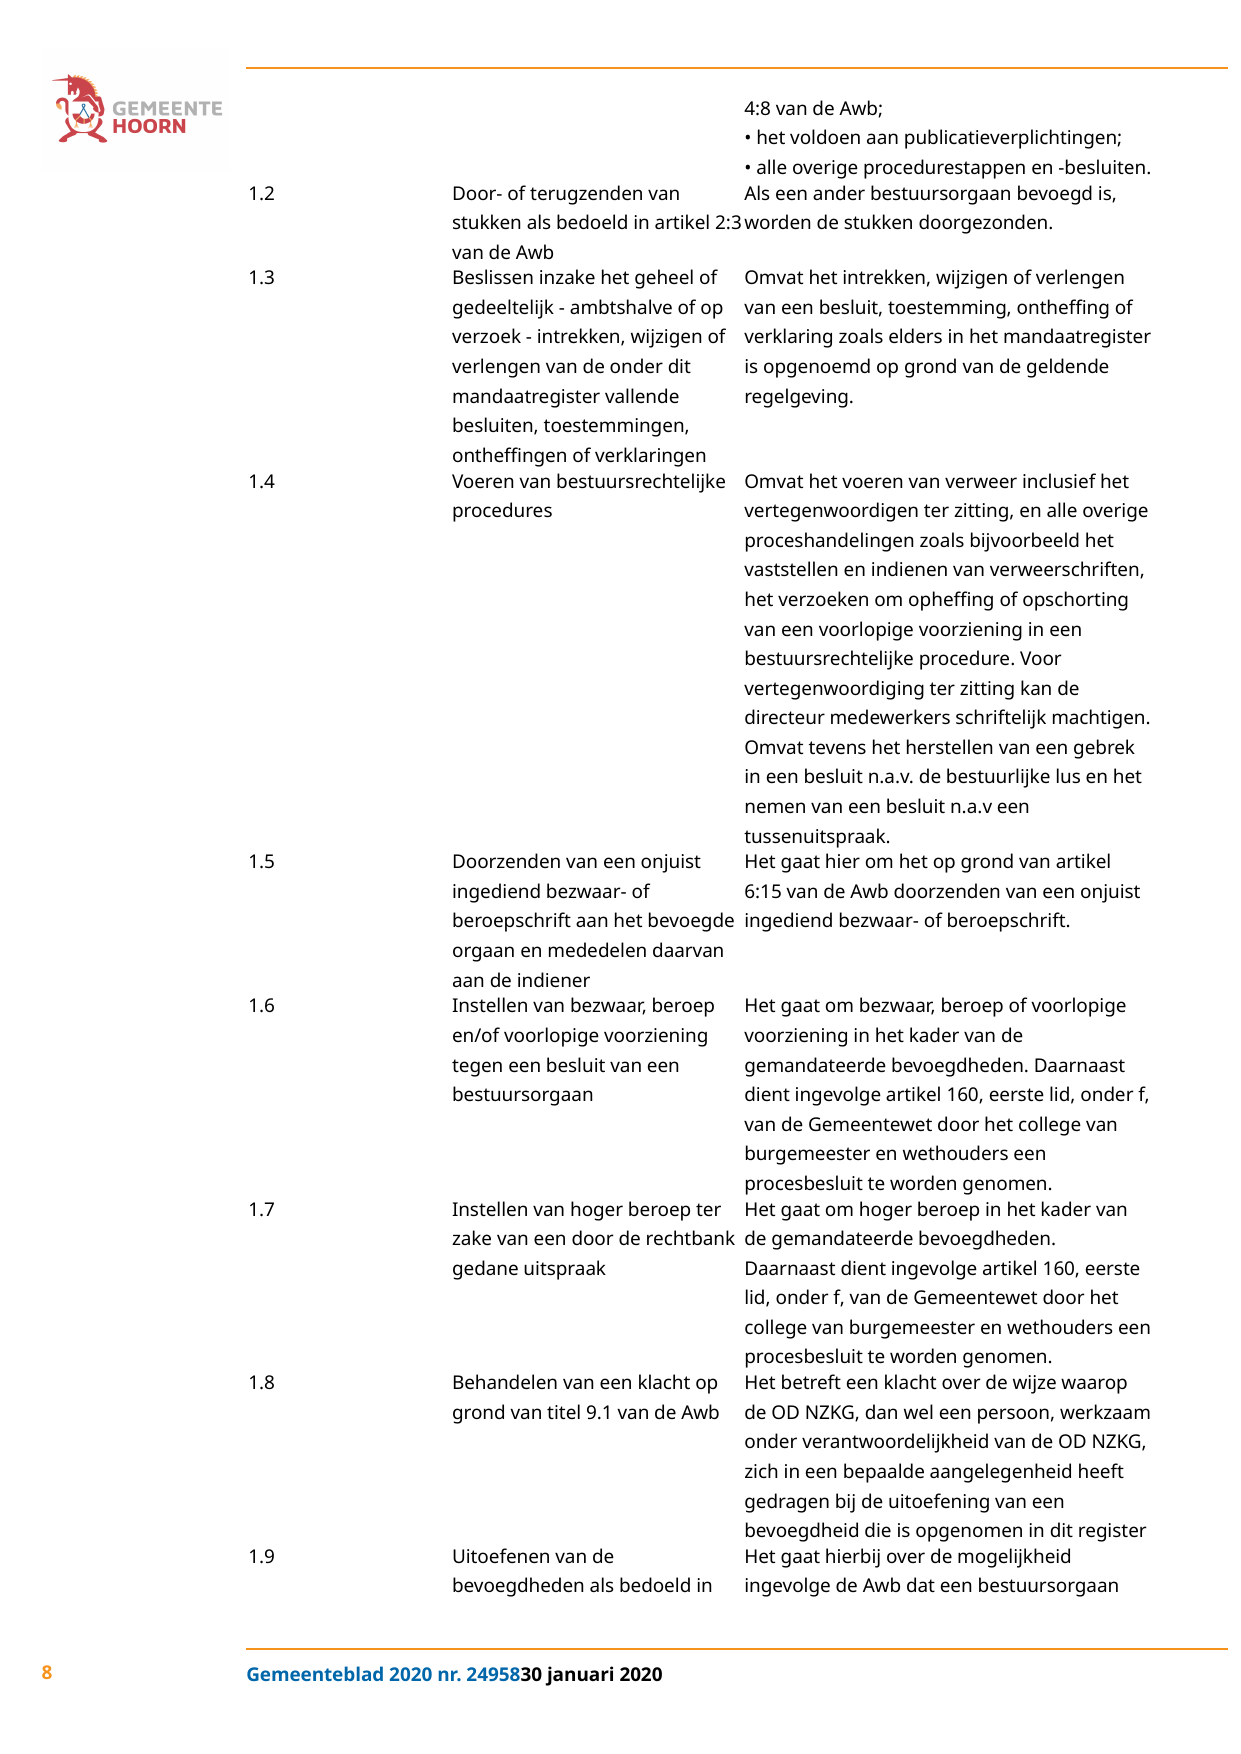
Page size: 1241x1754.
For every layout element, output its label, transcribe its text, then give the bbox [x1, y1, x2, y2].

table_cell 4:8 van de Awb; • het voldoen aan publicatieverplichtingen; • alle overige procedurestappen en -besluiten. [744, 95, 1152, 180]
table_cell Het gaat om bezwaar, beroep of voorlopige voorziening in het kader van de gemandateerde bevoegdheden. Daarnaast dient ingevolge artikel 160, eerste lid, onder f, van de Gemeentewet door het college van burgemeester en wethouders een procesbesluit te worden genomen. [744, 993, 1152, 1196]
table_cell Het gaat om hoger beroep in het kader van de gemandateerde bevoegdheden. Daarnaast dient ingevolge artikel 160, eerste lid, onder f, van de Gemeentewet door het college van burgemeester en wethouders een procesbesluit te worden genomen. [744, 1196, 1152, 1369]
table_cell 1.2 [248, 180, 452, 264]
table_cell Voeren van bestuursrechtelijke procedures [452, 468, 744, 848]
table_cell 1.7 [248, 1196, 452, 1369]
table_cell 1.8 [248, 1370, 452, 1543]
table_cell Door- of terugzenden van stukken als bedoeld in artikel 2:3 van de Awb [452, 180, 744, 264]
table_cell Omvat het voeren van verweer inclusief het vertegenwoordigen ter zitting, en alle overige proceshandelingen zoals bijvoorbeeld het vaststellen en indienen van verweerschriften, het verzoeken om opheffing of opschorting van een voorlopige voorziening in een bestuursrechtelijke procedure. Voor vertegenwoordiging ter zitting kan de directeur medewerkers schriftelijk machtigen. Omvat tevens het herstellen van een gebrek in een besluit n.a.v. de bestuurlijke lus en het nemen van een besluit n.a.v een tussenuitspraak. [744, 468, 1152, 848]
table_cell Het gaat hier om het op grond van artikel 6:15 van de Awb doorzenden van een onjuist ingediend bezwaar- of beroepschrift. [744, 849, 1152, 993]
table_cell 1.9 [248, 1543, 452, 1598]
table_cell 1.3 [248, 265, 452, 468]
table_cell Uitoefenen van de bevoegdheden als bedoeld in [452, 1543, 744, 1598]
table_cell 1.4 [248, 468, 452, 848]
table_cell [248, 95, 452, 180]
table_cell Als een ander bestuursorgaan bevoegd is, worden de stukken doorgezonden. [744, 180, 1152, 264]
table_cell Het gaat hierbij over de mogelijkheid ingevolge de Awb dat een bestuursorgaan [744, 1543, 1152, 1598]
table_cell Het betreft een klacht over de wijze waarop de OD NZKG, dan wel een persoon, werkzaam onder verantwoordelijkheid van de OD NZKG, zich in een bepaalde aangelegenheid heeft gedragen bij de uitoefening van een bevoegdheid die is opgenomen in dit register [744, 1370, 1152, 1543]
table_cell Instellen van bezwaar, beroep en/of voorlopige voorziening tegen een besluit van een bestuursorgaan [452, 993, 744, 1196]
table_cell [452, 95, 744, 180]
table_cell Doorzenden van een onjuist ingediend bezwaar- of beroepschrift aan het bevoegde orgaan en mededelen daarvan aan de indiener [452, 849, 744, 993]
table_cell 1.5 [248, 849, 452, 993]
table_cell 1.6 [248, 993, 452, 1196]
table_cell Behandelen van een klacht op grond van titel 9.1 van de Awb [452, 1370, 744, 1543]
picture [41, 47, 231, 172]
table_cell Instellen van hoger beroep ter zake van een door de rechtbank gedane uitspraak [452, 1196, 744, 1369]
table_cell Beslissen inzake het geheel of gedeeltelijk - ambtshalve of op verzoek - intrekken, wijzigen of verlengen van de onder dit mandaatregister vallende besluiten, toestemmingen, ontheffingen of verklaringen [452, 265, 744, 468]
table_cell Omvat het intrekken, wijzigen of verlengen van een besluit, toestemming, ontheffing of verklaring zoals elders in het mandaatregister is opgenoemd op grond van de geldende regelgeving. [744, 265, 1152, 468]
